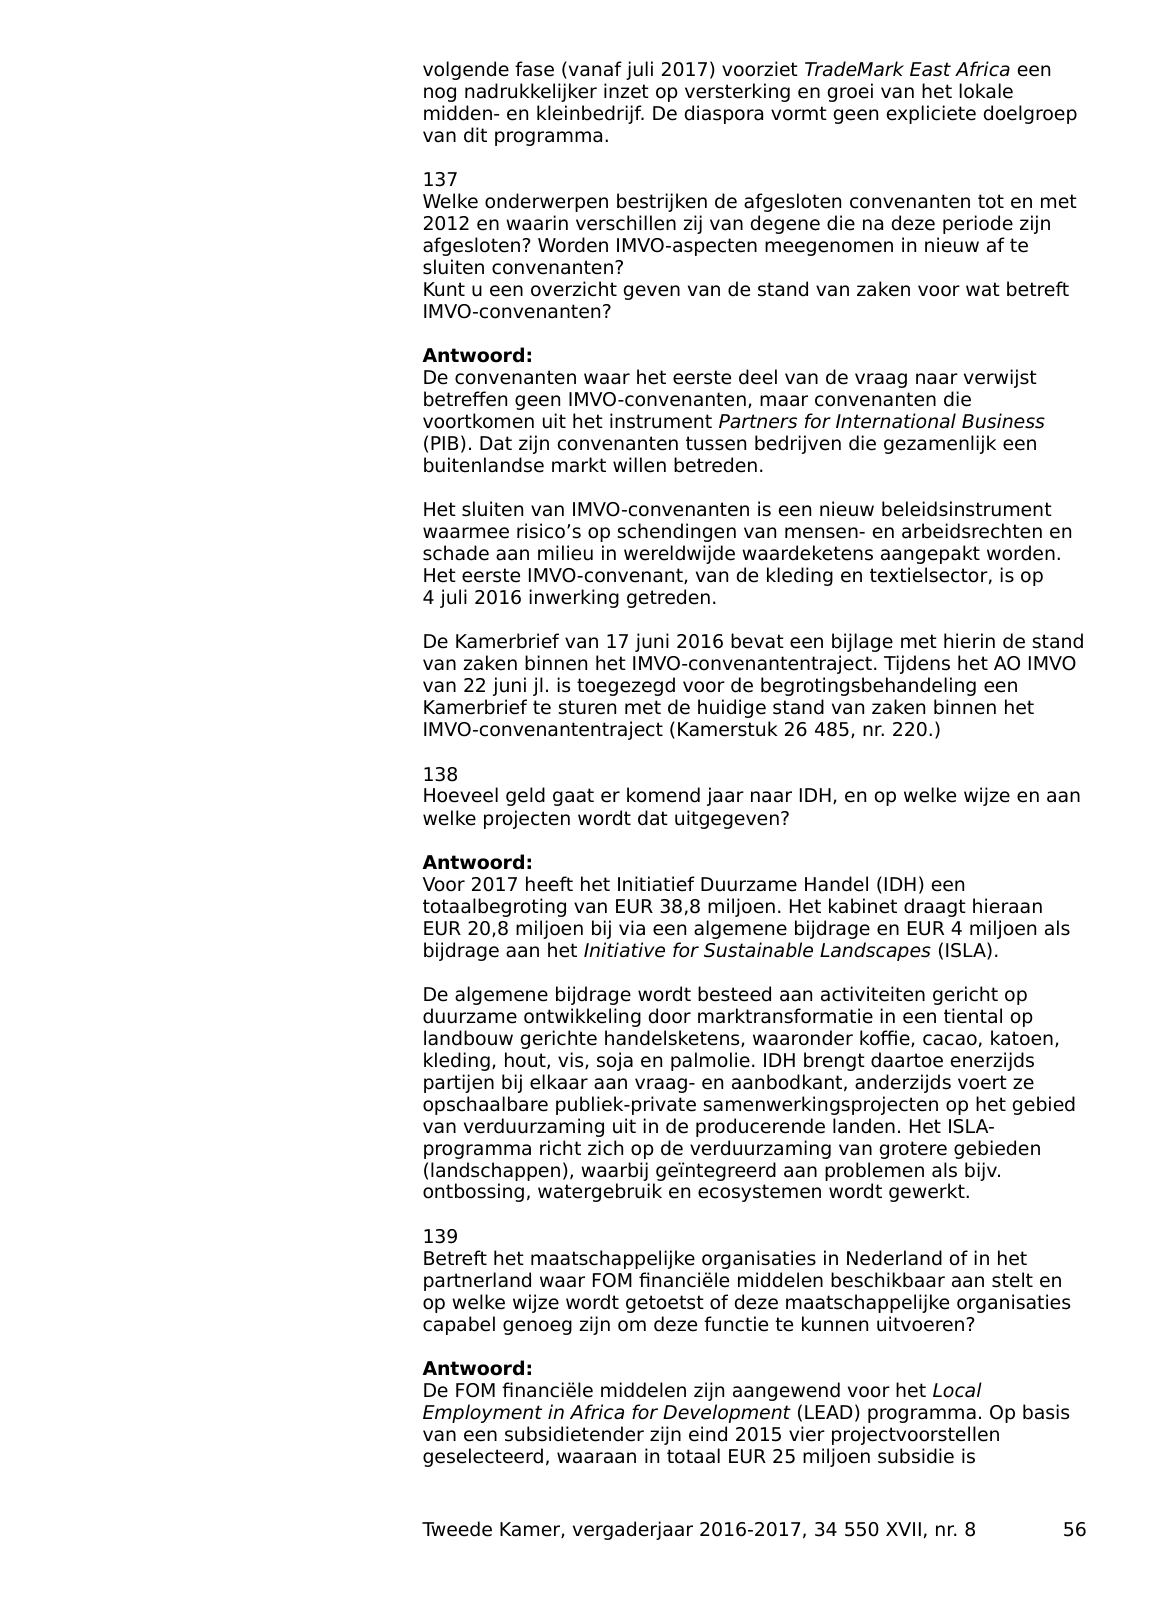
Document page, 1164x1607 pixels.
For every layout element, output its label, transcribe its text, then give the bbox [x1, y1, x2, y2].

text Hoeveel geld gaat er komend jaar naar IDH, en op welke wijze en aan welke projecten wordt dat uitgegeven? [422, 785, 1087, 829]
text 139 [422, 1226, 1087, 1248]
text Antwoord: [422, 345, 1087, 367]
text De convenanten waar het eerste deel van de vraag naar verwijst betreffen geen IMVO-convenanten, maar convenanten die voortkomen uit het instrument Partners for International Business (PIB). Dat zijn convenanten tussen bedrijven die gezamenlijk een buitenlandse markt willen betreden. [422, 367, 1087, 477]
text De algemene bijdrage wordt besteed aan activiteiten gericht op duurzame ontwikkeling door marktransformatie in een tiental op landbouw gerichte handelsketens, waaronder koffie, cacao, katoen, kleding, hout, vis, soja en palmolie. IDH brengt daartoe enerzijds partijen bij elkaar aan vraag- en aanbodkant, anderzijds voert ze opschaalbare publiek-private samenwerkingsprojecten op het gebied van verduurzaming uit in de producerende landen. Het ISLA-programma richt zich op de verduurzaming van grotere gebieden (landschappen), waarbij geïntegreerd aan problemen als bijv. ontbossing, watergebruik en ecosystemen wordt gewerkt. [422, 984, 1087, 1203]
text De FOM financiële middelen zijn aangewend voor het Local Employment in Africa for Development (LEAD) programma. Op basis van een subsidietender zijn eind 2015 vier projectvoorstellen geselecteerd, waaraan in totaal EUR 25 miljoen subsidie is [422, 1380, 1087, 1468]
text Antwoord: [422, 1358, 1087, 1380]
text Voor 2017 heeft het Initiatief Duurzame Handel (IDH) een totaalbegroting van EUR 38,8 miljoen. Het kabinet draagt hieraan EUR 20,8 miljoen bij via een algemene bijdrage en EUR 4 miljoen als bijdrage aan het Initiative for Sustainable Landscapes (ISLA). [422, 873, 1087, 961]
text Het sluiten van IMVO-convenanten is een nieuw beleidsinstrument waarmee risico’s op schendingen van mensen- en arbeidsrechten en schade aan milieu in wereldwijde waardeketens aangepakt worden. Het eerste IMVO-convenant, van de kleding en textielsector, is op 4 juli 2016 inwerking getreden. [422, 499, 1087, 609]
text 137 [422, 169, 1087, 191]
text 138 [422, 763, 1087, 785]
text Antwoord: [422, 852, 1087, 873]
text Kunt u een overzicht geven van de stand van zaken voor wat betreft IMVO-convenanten? [422, 279, 1087, 323]
text volgende fase (vanaf juli 2017) voorziet TradeMark East Africa een nog nadrukkelijker inzet op versterking en groei van het lokale midden- en kleinbedrijf. De diaspora vormt geen expliciete doelgroep van dit programma. [422, 59, 1087, 147]
text Betreft het maatschappelijke organisaties in Nederland of in het partnerland waar FOM financiële middelen beschikbaar aan stelt en op welke wijze wordt getoetst of deze maatschappelijke organisaties capabel genoeg zijn om deze functie te kunnen uitvoeren? [422, 1248, 1087, 1336]
text Welke onderwerpen bestrijken de afgesloten convenanten tot en met 2012 en waarin verschillen zij van degene die na deze periode zijn afgesloten? Worden IMVO-aspecten meegenomen in nieuw af te sluiten convenanten? [422, 191, 1087, 279]
text De Kamerbrief van 17 juni 2016 bevat een bijlage met hierin de stand van zaken binnen het IMVO-convenantentraject. Tijdens het AO IMVO van 22 juni jl. is toegezegd voor de begrotingsbehandeling een Kamerbrief te sturen met de huidige stand van zaken binnen het IMVO-convenantentraject (Kamerstuk 26 485, nr. 220.) [422, 631, 1087, 741]
